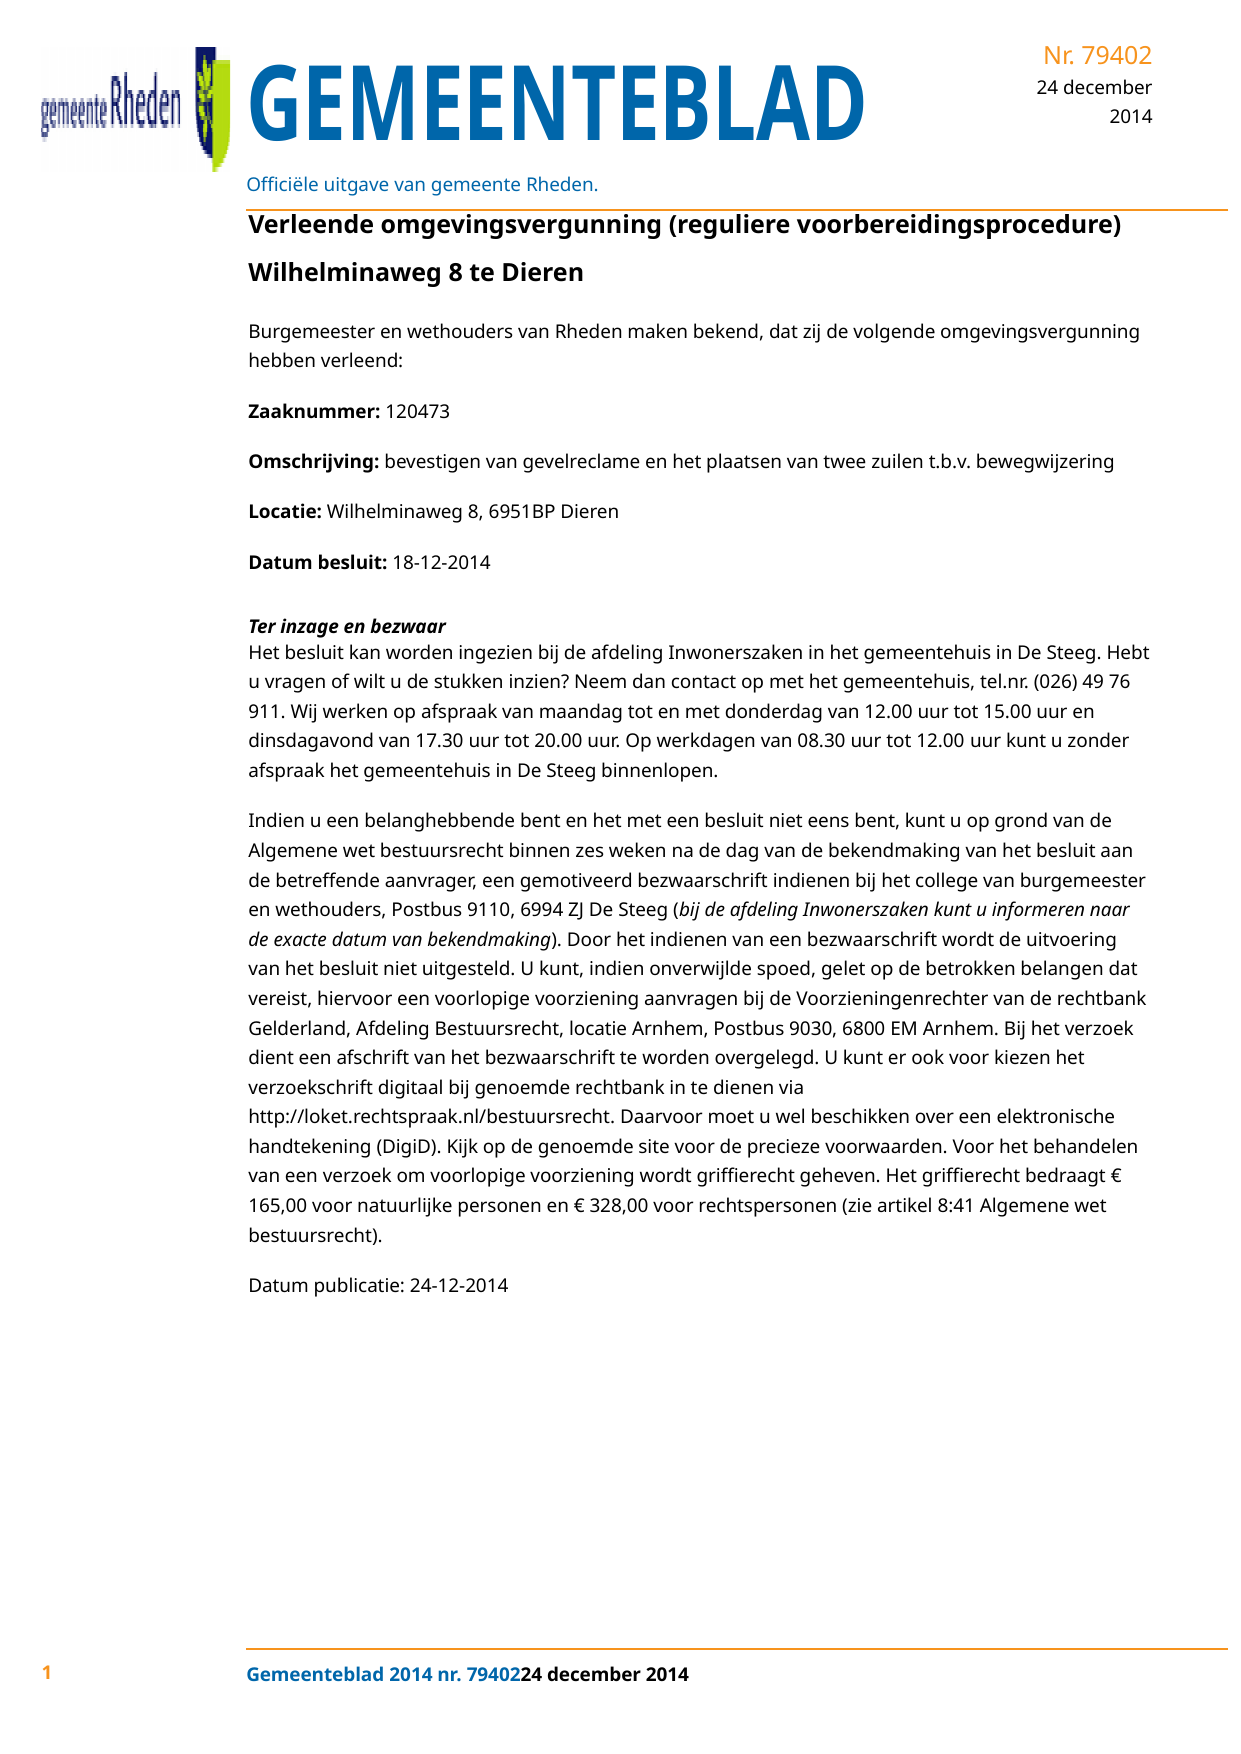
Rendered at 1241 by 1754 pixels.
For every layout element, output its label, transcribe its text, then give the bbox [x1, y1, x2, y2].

text Burgemeester en wethouders van Rheden maken bekend, dat zij de volgende omgevingsvergunning hebben verleend: [248, 318, 1152, 373]
text Indien u een belanghebbende bent en het met een besluit niet eens bent, kunt u op grond van de Algemene wet bestuursrecht binnen zes weken na de dag van de bekendmaking van het besluit aan de betreffende aanvrager, een gemotiveerd bezwaarschrift indienen bij het college van burgemeester en wethouders, Postbus 9110, 6994 ZJ De Steeg (bij de afdeling Inwonerszaken kunt u informeren naar de exacte datum van bekendmaking). Door het indienen van een bezwaarschrift wordt de uitvoering van het besluit niet uitgesteld. U kunt, indien onverwijlde spoed, gelet op de betrokken belangen dat vereist, hiervoor een voorlopige voorziening aanvragen bij de Voorzieningenrechter van de rechtbank Gelderland, Afdeling Bestuursrecht, locatie Arnhem, Postbus 9030, 6800 EM Arnhem. Bij het verzoek dient een afschrift van het bezwaarschrift te worden overgelegd. U kunt er ook voor kiezen het verzoekschrift digitaal bij genoemde rechtbank in te dienen via http://loket.rechtspraak.nl/bestuursrecht. Daarvoor moet u wel beschikken over een elektronische handtekening (DigiD). Kijk op de genoemde site voor de precieze voorwaarden. Voor het behandelen van een verzoek om voorlopige voorziening wordt griffierecht geheven. Het griffierecht bedraagt € 165,00 voor natuurlijke personen en € 328,00 voor rechtspersonen (zie artikel 8:41 Algemene wet bestuursrecht). [248, 808, 1152, 1247]
picture [41, 47, 231, 172]
text Zaaknummer: 120473 [248, 398, 1152, 424]
text Verleende omgevingsvergunning (reguliere voorbereidingsprocedure) Wilhelminaweg 8 te Dieren [248, 211, 1152, 288]
text Datum publicatie: 24-12-2014 [248, 1272, 1152, 1298]
text Ter inzage en bezwaar [248, 613, 1152, 639]
text Locatie: Wilhelminaweg 8, 6951BP Dieren [248, 499, 1152, 524]
text Het besluit kan worden ingezien bij de afdeling Inwonerszaken in het gemeentehuis in De Steeg. Hebt u vragen of wilt u de stukken inzien? Neem dan contact op met het gemeentehuis, tel.nr. (026) 49 76 911. Wij werken op afspraak van maandag tot en met donderdag van 12.00 uur tot 15.00 uur en dinsdagavond van 17.30 uur tot 20.00 uur. Op werkdagen van 08.30 uur tot 12.00 uur kunt u zonder afspraak het gemeentehuis in De Steeg binnenlopen. [248, 639, 1152, 783]
text Omschrijving: bevestigen van gevelreclame en het plaatsen van twee zuilen t.b.v. bewegwijzering [248, 448, 1152, 474]
text Datum besluit: 18-12-2014 [248, 549, 1152, 575]
